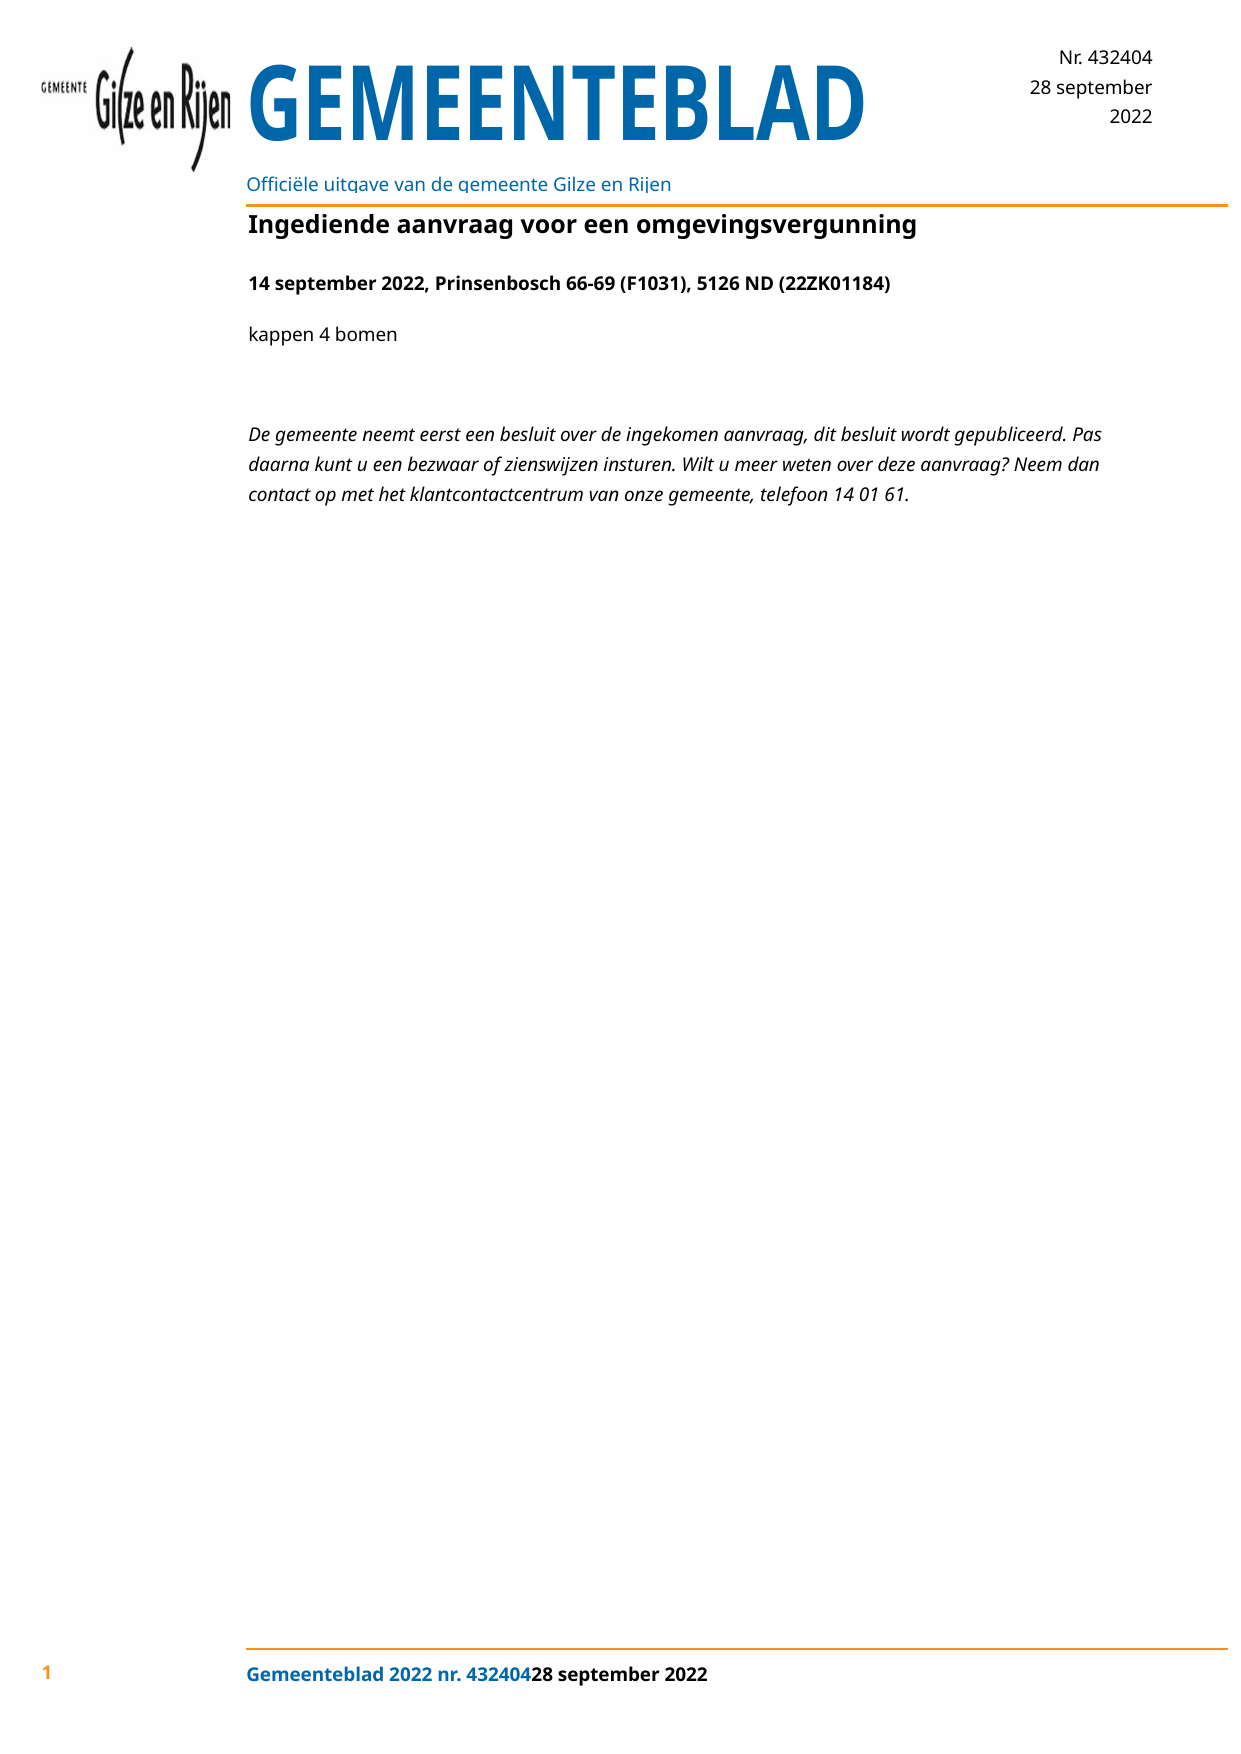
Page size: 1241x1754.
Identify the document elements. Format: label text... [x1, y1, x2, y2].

text kappen 4 bomen [248, 321, 1152, 346]
picture [41, 47, 231, 172]
text De gemeente neemt eerst een besluit over de ingekomen aanvraag, dit besluit wordt gepubliceerd. Pas daarna kunt u een bezwaar of zienswijzen insturen. Wilt u meer weten over deze aanvraag? Neem dan contact op met het klantcontactcentrum van onze gemeente, telefoon 14 01 61. [248, 422, 1152, 506]
text Ingediende aanvraag voor een omgevingsvergunning [248, 207, 1152, 241]
text 14 september 2022, Prinsenbosch 66-69 (F1031), 5126 ND (22ZK01184) [248, 270, 1152, 296]
